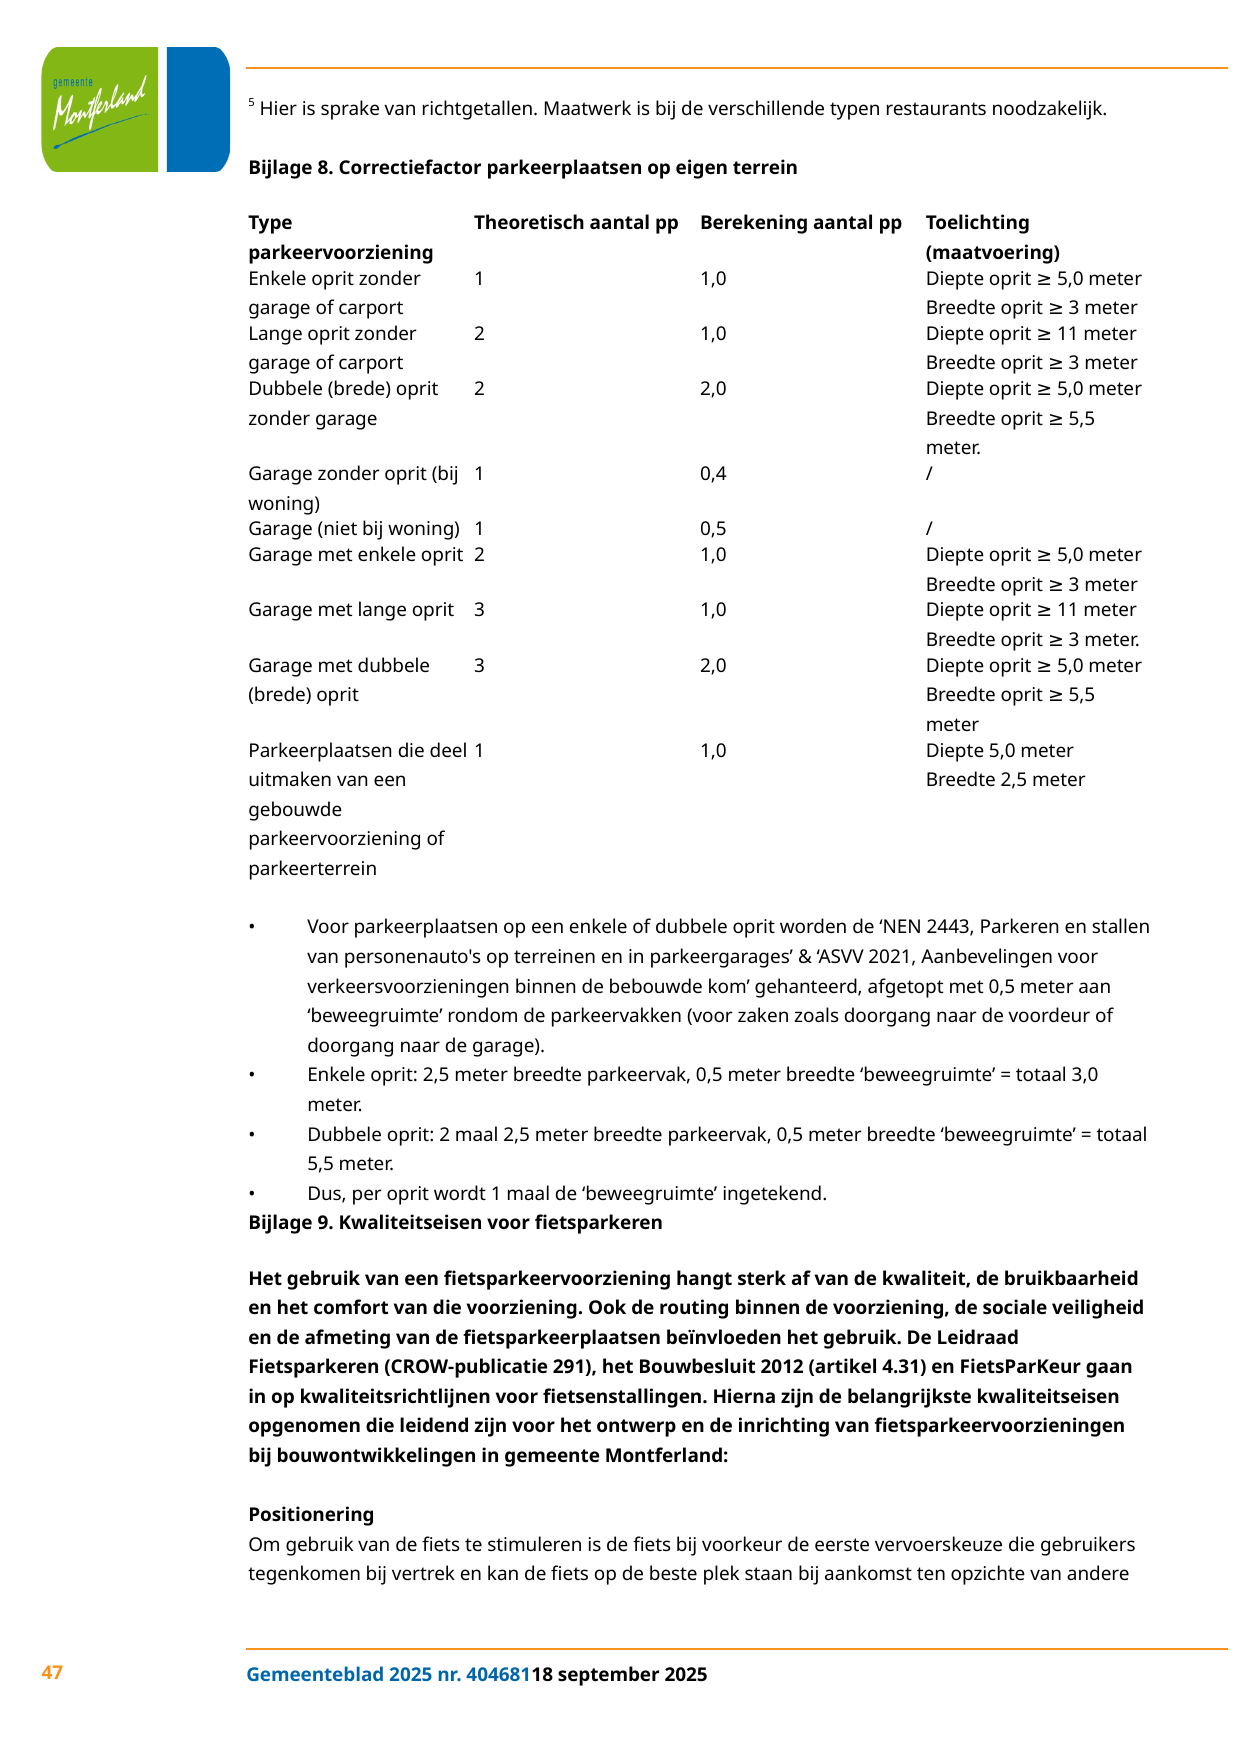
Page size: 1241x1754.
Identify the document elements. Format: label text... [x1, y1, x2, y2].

table_cell 2 [474, 541, 700, 597]
table_cell 1 [474, 516, 700, 541]
table_cell Garage met dubbele (brede) oprit [248, 652, 474, 737]
table_cell Diepte oprit ≥ 5,0 meter Breedte oprit ≥ 3 meter [926, 541, 1152, 597]
table_cell Diepte oprit ≥ 5,0 meter Breedte oprit ≥ 3 meter [926, 265, 1152, 320]
list Voor parkeerplaatsen op een enkele of dubbele oprit worden de ‘NEN 2443, Parkeren en stallen van personenauto's op terreinen en in parkeergarages’ & ‘ASVV 2021, Aanbevelingen voor verkeersvoorzieningen binnen de bebouwde kom’ gehanteerd, afgetopt met 0,5 meter aan ‘beweegruimte’ rondom de parkeervakken (voor zaken zoals doorgang naar de voordeur of doorgang naar de garage). [248, 914, 1152, 1058]
table_cell Diepte 5,0 meter Breedte 2,5 meter [926, 737, 1152, 881]
text 5 Hier is sprake van richtgetallen. Maatwerk is bij de verschillende typen restaurants noodzakelijk. [248, 95, 1152, 121]
table_cell 2,0 [700, 375, 926, 460]
text Bijlage 8. Correctiefactor parkeerplaatsen op eigen terrein [248, 154, 1152, 180]
table_cell 3 [474, 652, 700, 737]
table_cell 0,4 [700, 460, 926, 516]
table_cell Dubbele (brede) oprit zonder garage [248, 375, 474, 460]
table_cell Diepte oprit ≥ 11 meter Breedte oprit ≥ 3 meter [926, 320, 1152, 375]
table_header Berekening aantal pp [700, 209, 926, 265]
table_header Type parkeervoorziening [248, 209, 474, 265]
table_cell Enkele oprit zonder garage of carport [248, 265, 474, 320]
picture [41, 47, 231, 172]
table_header Theoretisch aantal pp [474, 209, 700, 265]
table_cell 1 [474, 737, 700, 881]
table_cell 2 [474, 320, 700, 375]
text Het gebruik van een fietsparkeervoorziening hangt sterk af van de kwaliteit, de bruikbaarheid en het comfort van die voorziening. Ook de routing binnen de voorziening, de sociale veiligheid en de afmeting van de fietsparkeerplaatsen beïnvloeden het gebruik. De Leidraad Fietsparkeren (CROW-publicatie 291), het Bouwbesluit 2012 (artikel 4.31) en FietsParKeur gaan in op kwaliteitsrichtlijnen voor fietsenstallingen. Hierna zijn de belangrijkste kwaliteitseisen opgenomen die leidend zijn voor het ontwerp en de inrichting van fietsparkeervoorzieningen bij bouwontwikkelingen in gemeente Montferland: [248, 1265, 1152, 1468]
table_cell 1,0 [700, 737, 926, 881]
table_cell 2,0 [700, 652, 926, 737]
table_cell Diepte oprit ≥ 11 meter Breedte oprit ≥ 3 meter. [926, 597, 1152, 652]
list Dus, per oprit wordt 1 maal de ‘beweegruimte’ ingetekend. [248, 1180, 1152, 1206]
text Bijlage 9. Kwaliteitseisen voor fietsparkeren [248, 1209, 1152, 1235]
table_cell 1,0 [700, 541, 926, 597]
text Positionering [248, 1501, 1152, 1527]
table_cell Diepte oprit ≥ 5,0 meter Breedte oprit ≥ 5,5 meter. [926, 375, 1152, 460]
table_cell 1 [474, 460, 700, 516]
table_cell Lange oprit zonder garage of carport [248, 320, 474, 375]
list Dubbele oprit: 2 maal 2,5 meter breedte parkeervak, 0,5 meter breedte ‘beweegruimte’ = totaal 5,5 meter. [248, 1121, 1152, 1176]
table_cell 1 [474, 265, 700, 320]
text Om gebruik van de fiets te stimuleren is de fiets bij voorkeur de eerste vervoerskeuze die gebruikers tegenkomen bij vertrek en kan de fiets op de beste plek staan bij aankomst ten opzichte van andere [248, 1531, 1152, 1586]
table_cell Parkeerplaatsen die deel uitmaken van een gebouwde parkeervoorziening of parkeerterrein [248, 737, 474, 881]
table_cell Garage (niet bij woning) [248, 516, 474, 541]
table_cell Garage met enkele oprit [248, 541, 474, 597]
table_cell 2 [474, 375, 700, 460]
table_cell Garage zonder oprit (bij woning) [248, 460, 474, 516]
table_cell 0,5 [700, 516, 926, 541]
table_header Toelichting (maatvoering) [926, 209, 1152, 265]
table_cell / [926, 516, 1152, 541]
table_cell 1,0 [700, 597, 926, 652]
table_cell 1,0 [700, 265, 926, 320]
table_cell / [926, 460, 1152, 516]
table_cell 3 [474, 597, 700, 652]
list Enkele oprit: 2,5 meter breedte parkeervak, 0,5 meter breedte ‘beweegruimte’ = totaal 3,0 meter. [248, 1062, 1152, 1117]
table_cell 1,0 [700, 320, 926, 375]
table_cell Diepte oprit ≥ 5,0 meter Breedte oprit ≥ 5,5 meter [926, 652, 1152, 737]
table_cell Garage met lange oprit [248, 597, 474, 652]
